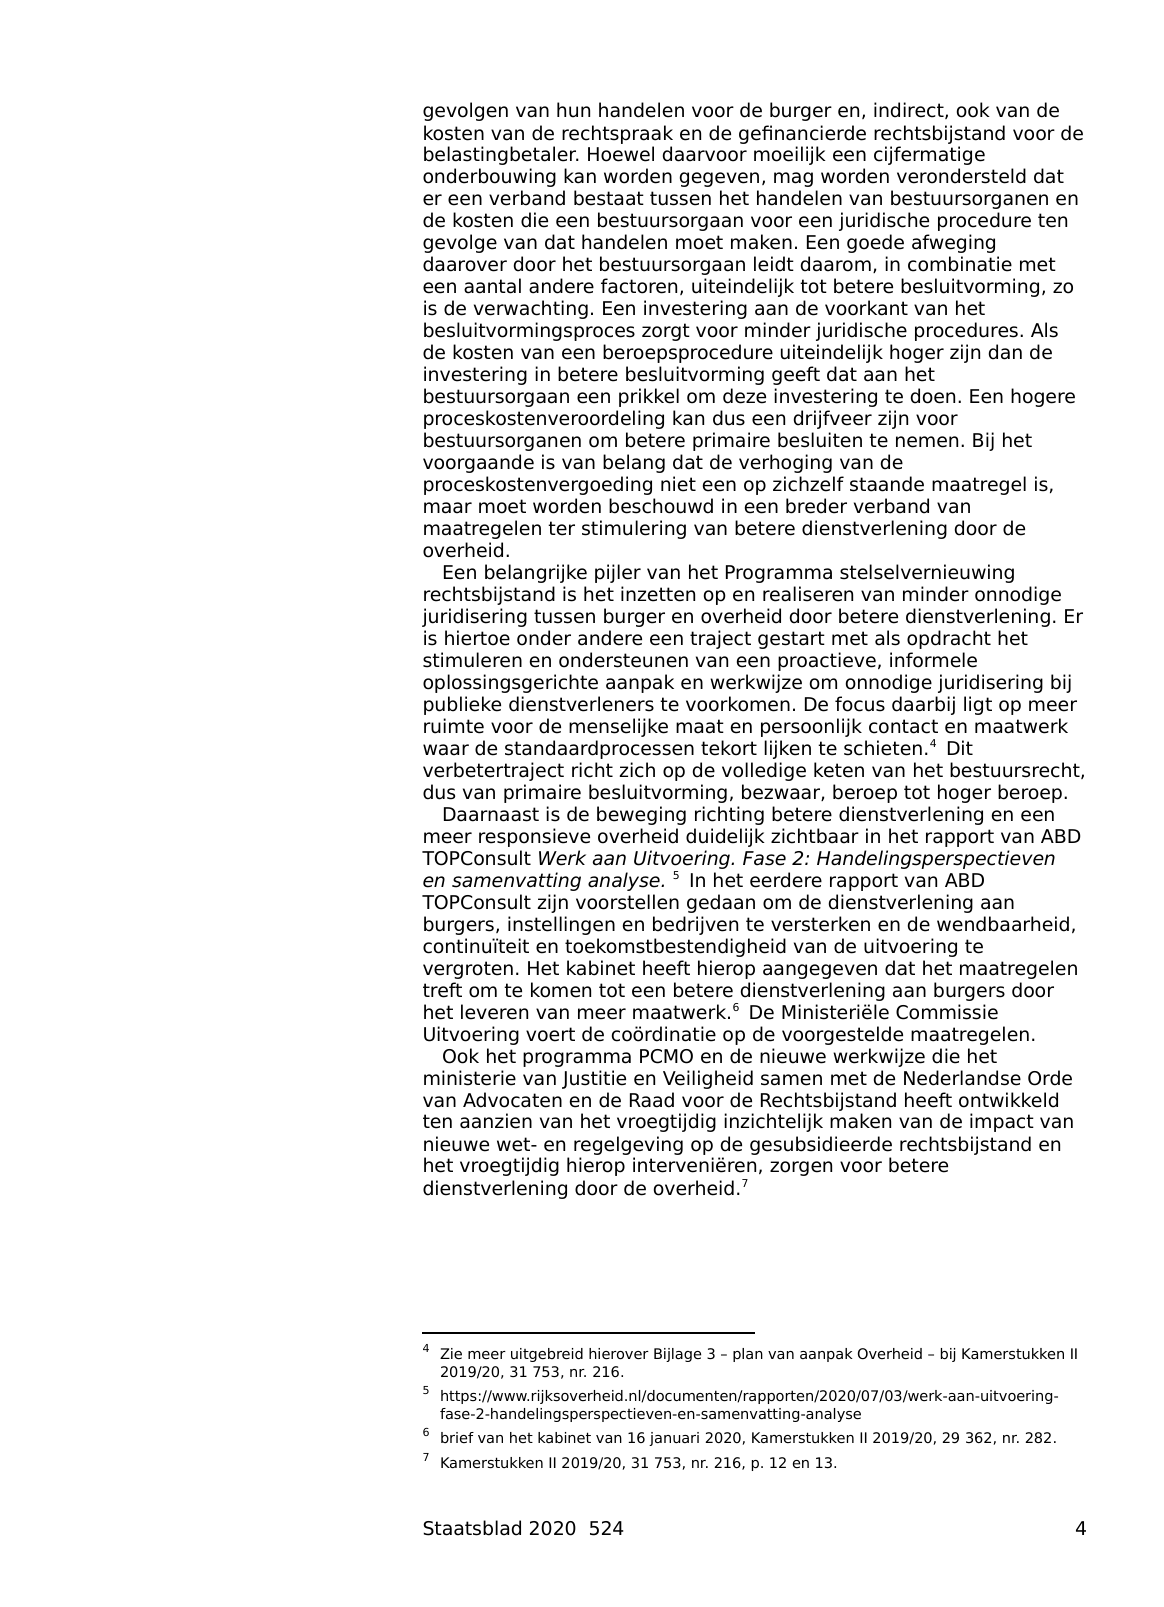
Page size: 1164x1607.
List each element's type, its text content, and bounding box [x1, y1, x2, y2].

text https://www.rijksoverheid.nl/documenten/rapporten/2020/07/03/werk-aan-uitvoering-fase-2-handelingsperspectieven-en-samenvatting-analyse [422, 1384, 1087, 1423]
text Kamerstukken II 2019/20, 31 753, nr. 216, p. 12 en 13. [422, 1451, 1087, 1473]
text Een belangrijke pijler van het Programma stelselvernieuwing rechtsbijstand is het inzetten op en realiseren van minder onnodige juridisering tussen burger en overheid door betere dienstverlening. Er is hiertoe onder andere een traject gestart met als opdracht het stimuleren en ondersteunen van een proactieve, informele oplossingsgerichte aanpak en werkwijze om onnodige juridisering bij publieke dienstverleners te voorkomen. De focus daarbij ligt op meer ruimte voor de menselijke maat en persoonlijk contact en maatwerk waar de standaardprocessen tekort lijken te schieten. Dit verbetertraject richt zich op de volledige keten van het bestuursrecht, dus van primaire besluitvorming, bezwaar, beroep tot hoger beroep. [422, 562, 1087, 804]
text Zie meer uitgebreid hierover Bijlage 3 – plan van aanpak Overheid – bij Kamerstukken II 2019/20, 31 753, nr. 216. [422, 1342, 1087, 1381]
text brief van het kabinet van 16 januari 2020, Kamerstukken II 2019/20, 29 362, nr. 282. [422, 1426, 1087, 1448]
text Daarnaast is de beweging richting betere dienstverlening en een meer responsieve overheid duidelijk zichtbaar in het rapport van ABD TOPConsult Werk aan Uitvoering. Fase 2: Handelingsperspectieven en samenvatting analyse. In het eerdere rapport van ABD TOPConsult zijn voorstellen gedaan om de dienstverlening aan burgers, instellingen en bedrijven te versterken en de wendbaarheid, continuïteit en toekomstbestendigheid van de uitvoering te vergroten. Het kabinet heeft hierop aangegeven dat het maatregelen treft om te komen tot een betere dienstverlening aan burgers door het leveren van meer maatwerk. De Ministeriële Commissie Uitvoering voert de coördinatie op de voorgestelde maatregelen. [422, 804, 1087, 1046]
text Ook het programma PCMO en de nieuwe werkwijze die het ministerie van Justitie en Veiligheid samen met de Nederlandse Orde van Advocaten en de Raad voor de Rechtsbijstand heeft ontwikkeld ten aanzien van het vroegtijdig inzichtelijk maken van de impact van nieuwe wet- en regelgeving op de gesubsidieerde rechtsbijstand en het vroegtijdig hierop interveniëren, zorgen voor betere dienstverlening door de overheid. [422, 1046, 1087, 1199]
text gevolgen van hun handelen voor de burger en, indirect, ook van de kosten van de rechtspraak en de gefinancierde rechtsbijstand voor de belastingbetaler. Hoewel daarvoor moeilijk een cijfermatige onderbouwing kan worden gegeven, mag worden verondersteld dat er een verband bestaat tussen het handelen van bestuursorganen en de kosten die een bestuursorgaan voor een juridische procedure ten gevolge van dat handelen moet maken. Een goede afweging daarover door het bestuursorgaan leidt daarom, in combinatie met een aantal andere factoren, uiteindelijk tot betere besluitvorming, zo is de verwachting. Een investering aan de voorkant van het besluitvormingsproces zorgt voor minder juridische procedures. Als de kosten van een beroepsprocedure uiteindelijk hoger zijn dan de investering in betere besluitvorming geeft dat aan het bestuursorgaan een prikkel om deze investering te doen. Een hogere proceskostenveroordeling kan dus een drijfveer zijn voor bestuursorganen om betere primaire besluiten te nemen. Bij het voorgaande is van belang dat de verhoging van de proceskostenvergoeding niet een op zichzelf staande maatregel is, maar moet worden beschouwd in een breder verband van maatregelen ter stimulering van betere dienstverlening door de overheid. [422, 100, 1087, 562]
